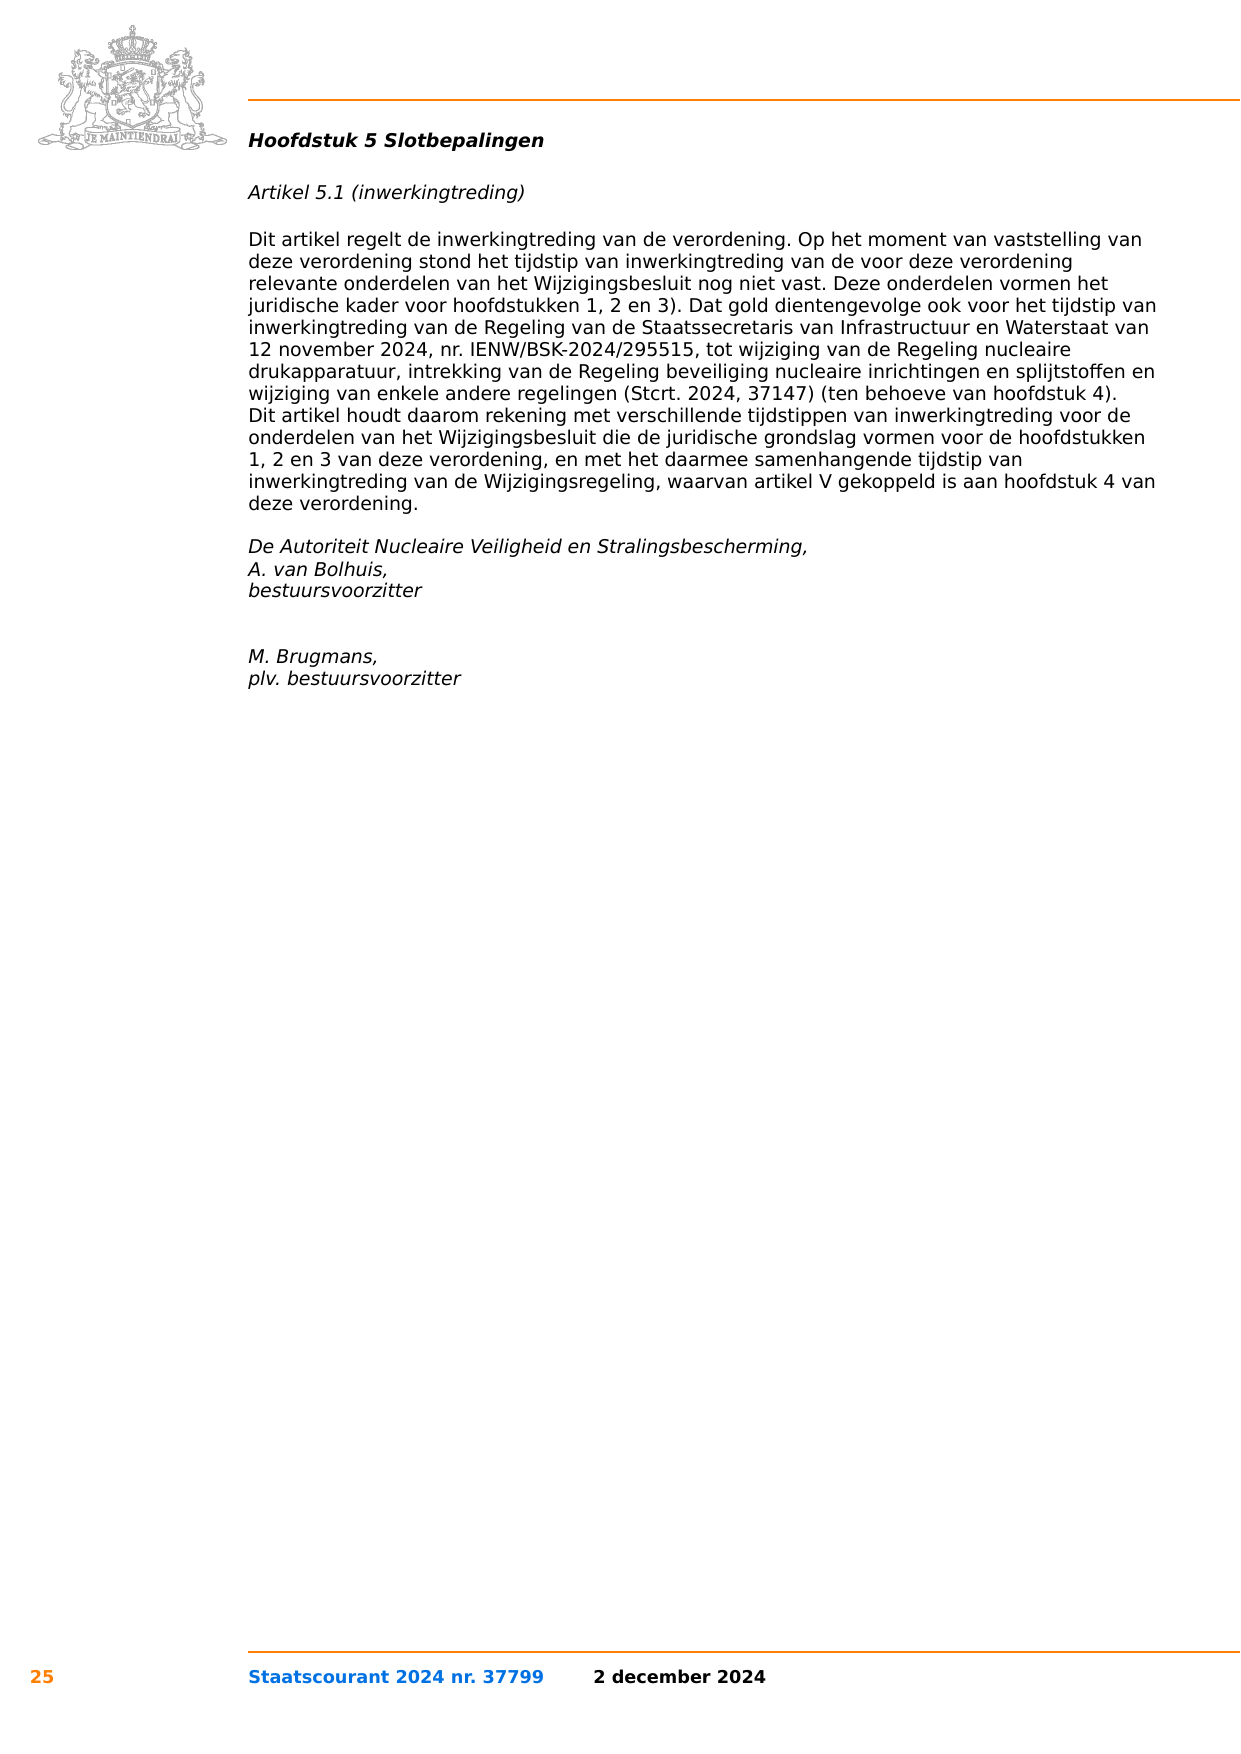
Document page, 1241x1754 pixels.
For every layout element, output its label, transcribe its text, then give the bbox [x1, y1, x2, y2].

text De Autoriteit Nucleaire Veiligheid en Stralingsbescherming, A. van Bolhuis, bestuursvoorzitter [248, 536, 1163, 602]
text M. Brugmans, plv. bestuursvoorzitter [248, 624, 1163, 690]
subtitle Hoofdstuk 5 Slotbepalingen [248, 130, 1163, 152]
text Dit artikel regelt de inwerkingtreding van de verordening. Op het moment van vaststelling van deze verordening stond het tijdstip van inwerkingtreding van de voor deze verordening relevante onderdelen van het Wijzigingsbesluit nog niet vast. Deze onderdelen vormen het juridische kader voor hoofdstukken 1, 2 en 3). Dat gold dientengevolge ook voor het tijdstip van inwerkingtreding van de Regeling van de Staatssecretaris van Infrastructuur en Waterstaat van 12 november 2024, nr. IENW/BSK-2024/295515, tot wijziging van de Regeling nucleaire drukapparatuur, intrekking van de Regeling beveiliging nucleaire inrichtingen en splijtstoffen en wijziging van enkele andere regelingen (Stcrt. 2024, 37147) (ten behoeve van hoofdstuk 4). [248, 229, 1163, 405]
picture [38, 25, 227, 150]
text Dit artikel houdt daarom rekening met verschillende tijdstippen van inwerkingtreding voor de onderdelen van het Wijzigingsbesluit die de juridische grondslag vormen voor de hoofdstukken 1, 2 en 3 van deze verordening, en met het daarmee samenhangende tijdstip van inwerkingtreding van de Wijzigingsregeling, waarvan artikel V gekoppeld is aan hoofdstuk 4 van deze verordening. [248, 405, 1163, 514]
subtitle Artikel 5.1 (inwerkingtreding) [248, 182, 1163, 204]
